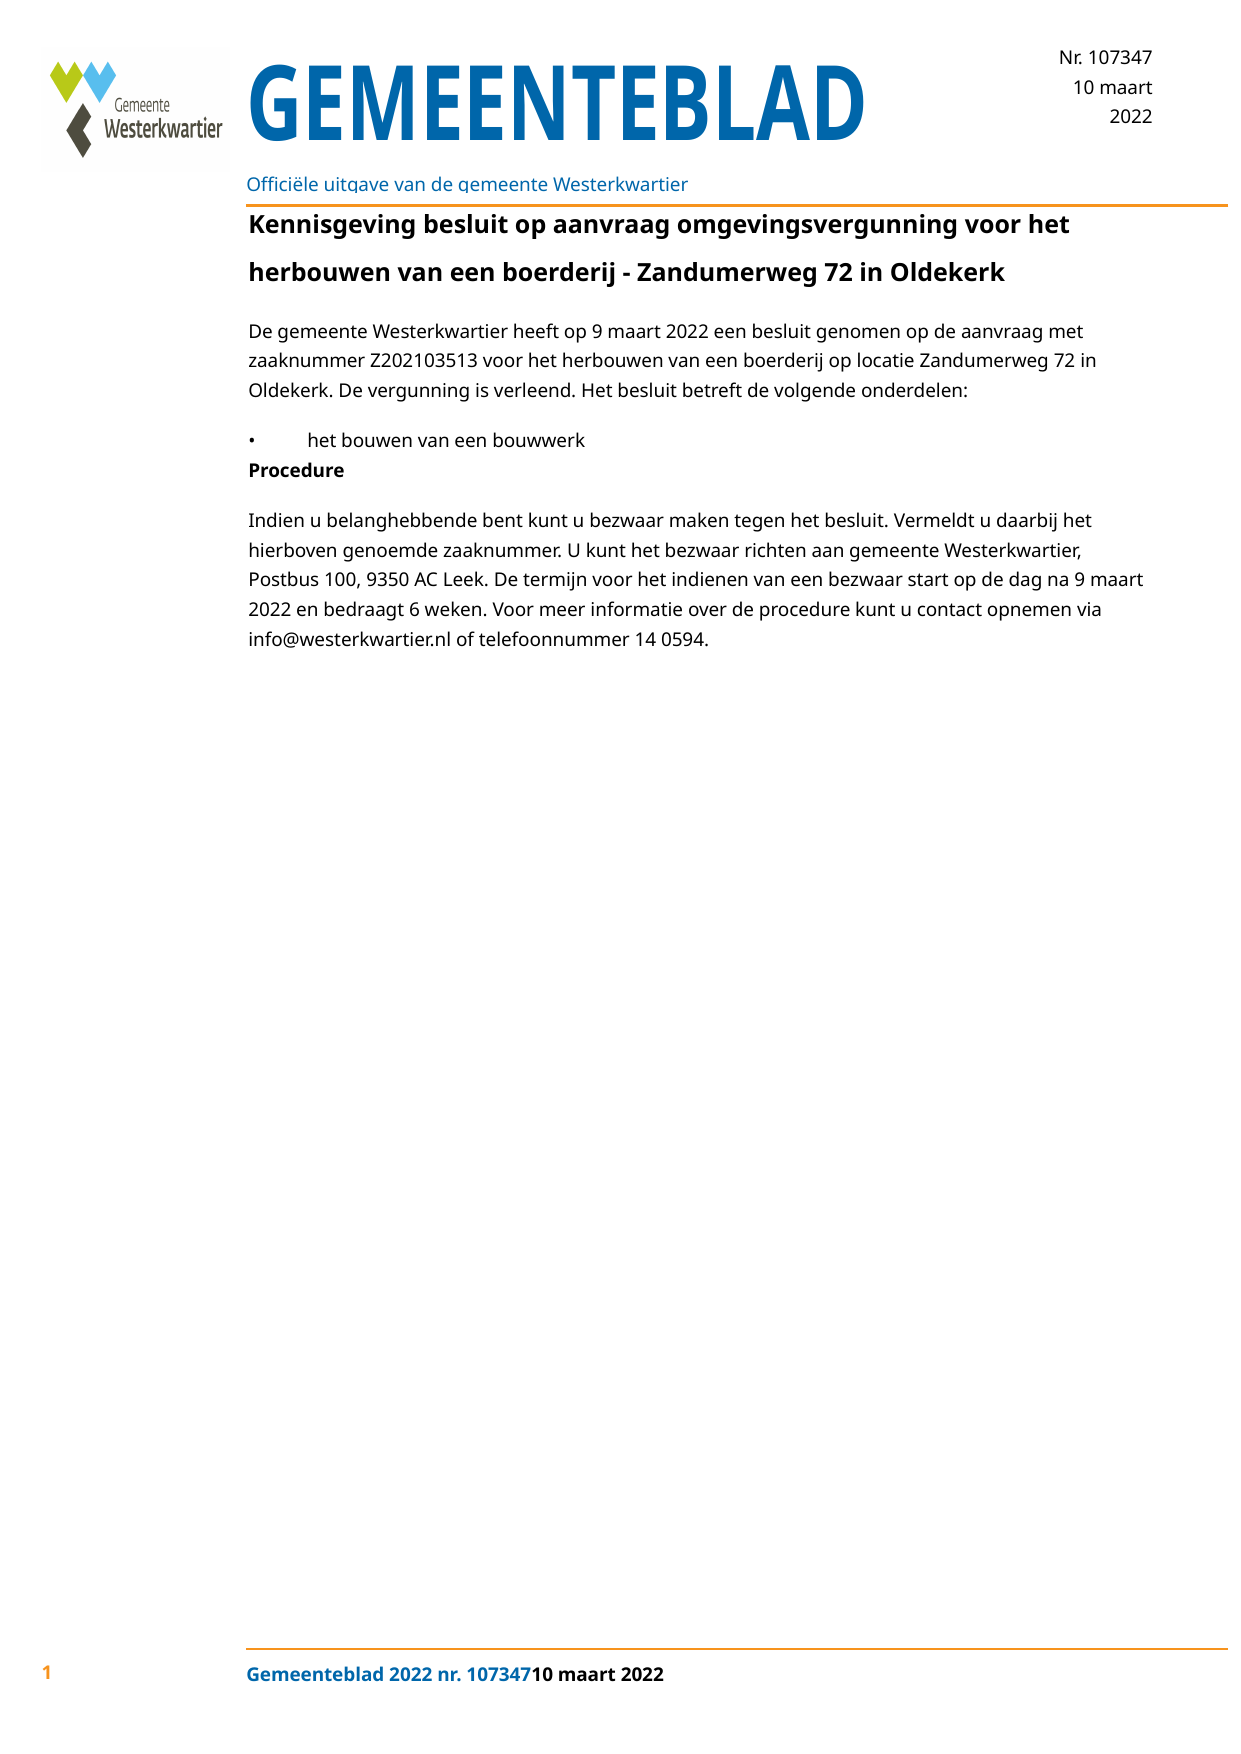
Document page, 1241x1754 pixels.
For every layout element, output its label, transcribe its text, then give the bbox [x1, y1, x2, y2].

text De gemeente Westerkwartier heeft op 9 maart 2022 een besluit genomen op de aanvraag met zaaknummer Z202103513 voor het herbouwen van een boerderij op locatie Zandumerweg 72 in Oldekerk. De vergunning is verleend. Het besluit betreft de volgende onderdelen: [248, 318, 1152, 403]
picture [41, 47, 231, 172]
list het bouwen van een bouwwerk [248, 427, 1152, 453]
text Kennisgeving besluit op aanvraag omgevingsvergunning voor het herbouwen van een boerderij - Zandumerweg 72 in Oldekerk [248, 207, 1152, 288]
text Indien u belanghebbende bent kunt u bezwaar maken tegen het besluit. Vermeldt u daarbij het hierboven genoemde zaaknummer. U kunt het bezwaar richten aan gemeente Westerkwartier, Postbus 100, 9350 AC Leek. De termijn voor het indienen van een bezwaar start op de dag na 9 maart 2022 en bedraagt 6 weken. Voor meer informatie over de procedure kunt u contact opnemen via info@westerkwartier.nl of telefoonnummer 14 0594. [248, 507, 1152, 652]
text Procedure [248, 457, 1152, 483]
